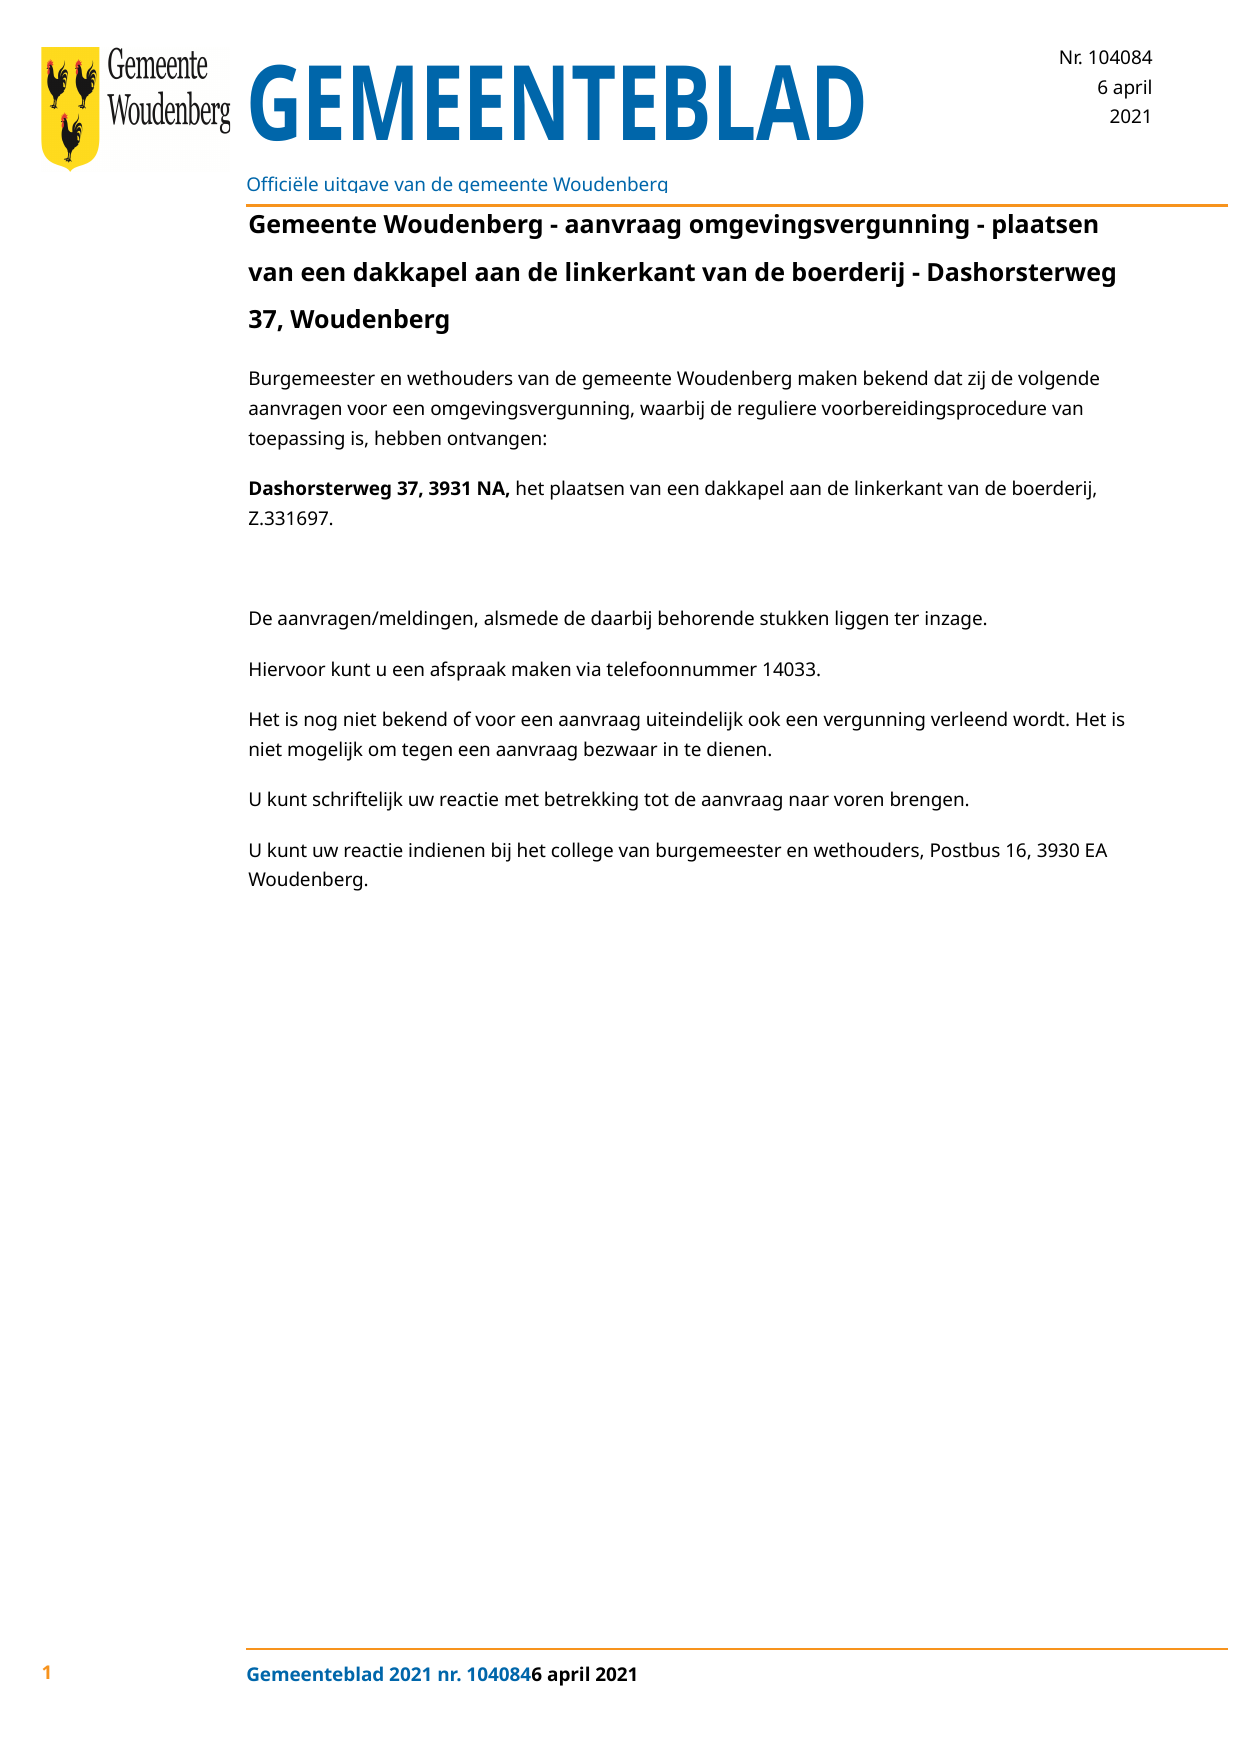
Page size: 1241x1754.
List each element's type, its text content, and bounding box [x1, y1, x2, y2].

text De aanvragen/meldingen, alsmede de daarbij behorende stukken liggen ter inzage. [248, 606, 1152, 631]
text Dashorsterweg 37, 3931 NA, het plaatsen van een dakkapel aan de linkerkant van de boerderij, Z.331697. [248, 475, 1152, 530]
text Gemeente Woudenberg - aanvraag omgevingsvergunning - plaatsen van een dakkapel aan de linkerkant van de boerderij - Dashorsterweg 37, Woudenberg [248, 207, 1152, 336]
text Hiervoor kunt u een afspraak maken via telefoonnummer 14033. [248, 656, 1152, 682]
text Het is nog niet bekend of voor een aanvraag uiteindelijk ook een vergunning verleend wordt. Het is niet mogelijk om tegen een aanvraag bezwaar in te dienen. [248, 706, 1152, 762]
text U kunt schriftelijk uw reactie met betrekking tot de aanvraag naar voren brengen. [248, 786, 1152, 812]
picture [41, 47, 231, 172]
text U kunt uw reactie indienen bij het college van burgemeester en wethouders, Postbus 16, 3930 EA Woudenberg. [248, 837, 1152, 892]
text Burgemeester en wethouders van de gemeente Woudenberg maken bekend dat zij de volgende aanvragen voor een omgevingsvergunning, waarbij de reguliere voorbereidingsprocedure van toepassing is, hebben ontvangen: [248, 366, 1152, 450]
